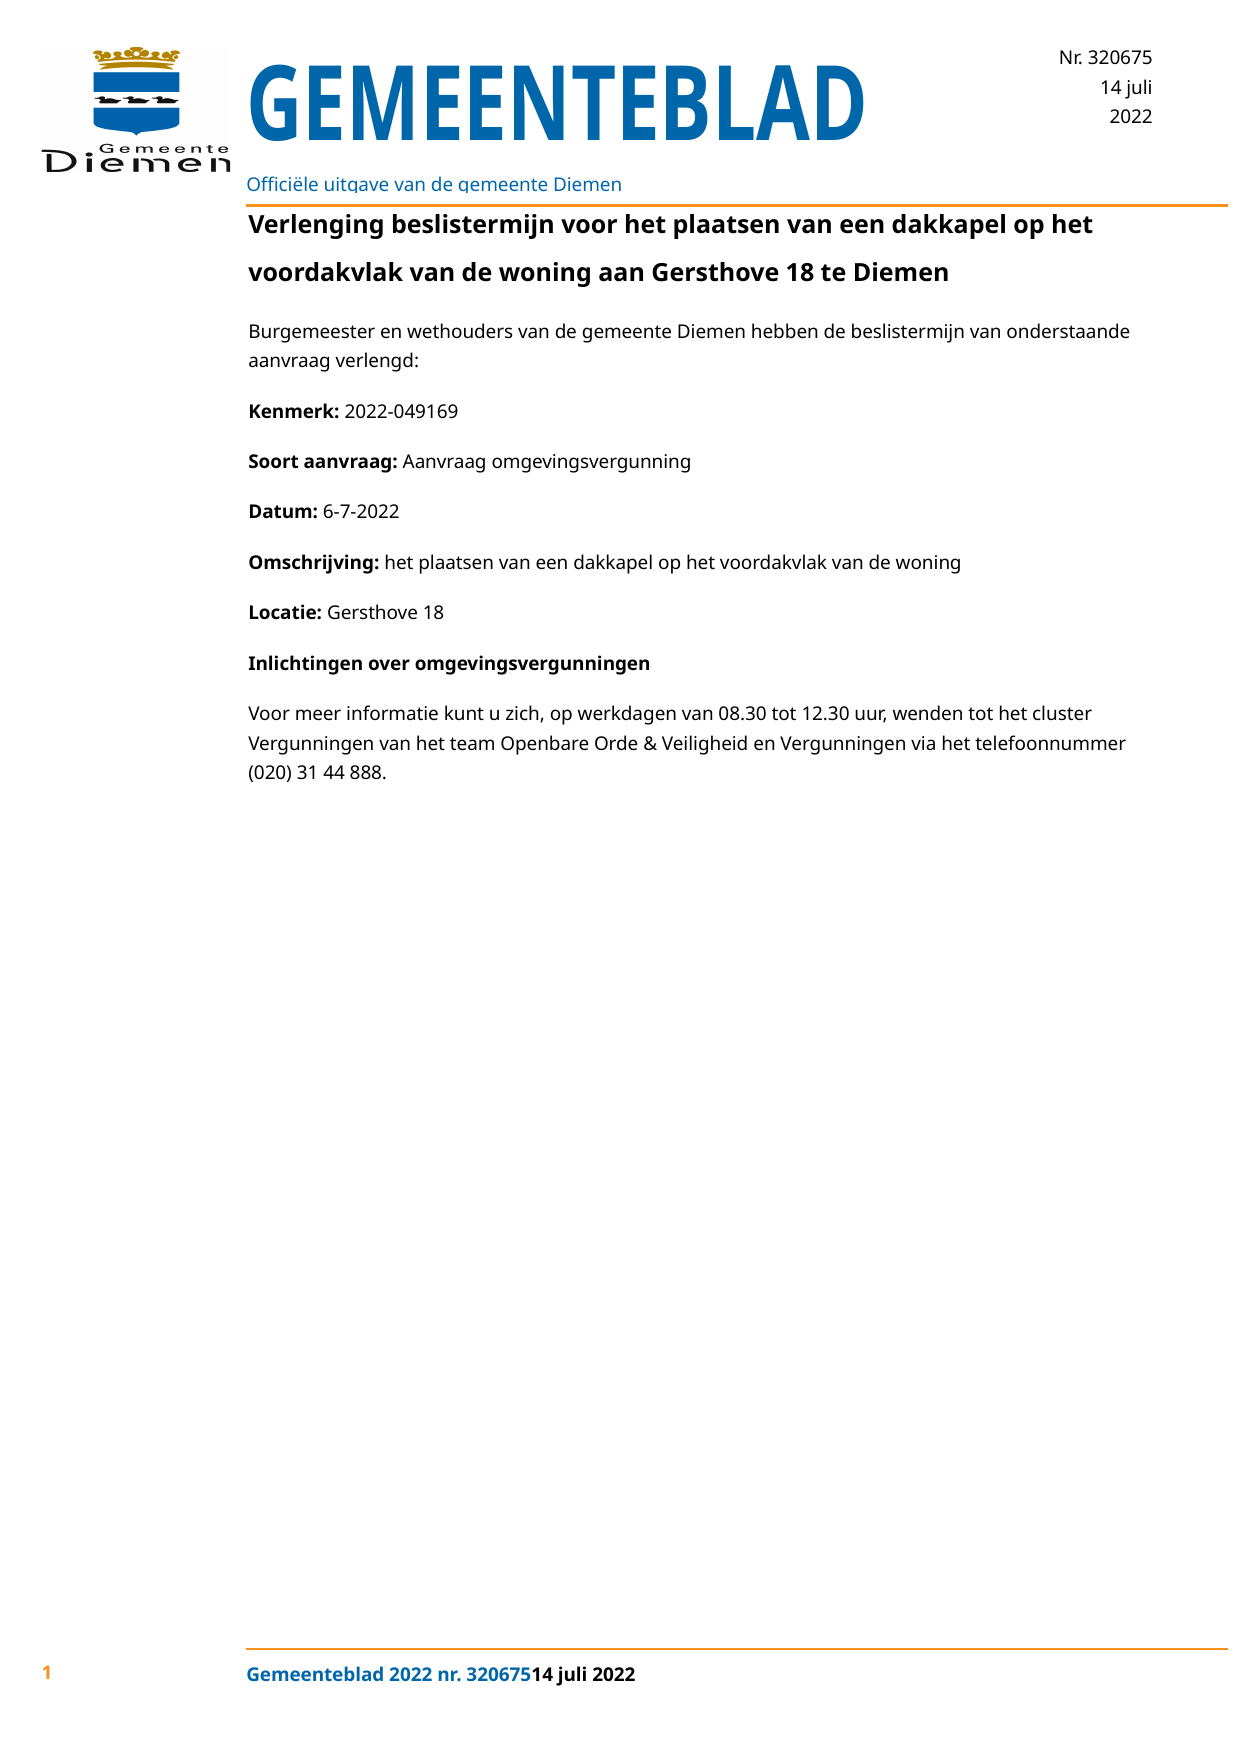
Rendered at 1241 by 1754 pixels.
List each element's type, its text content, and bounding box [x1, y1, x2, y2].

text Soort aanvraag: Aanvraag omgevingsvergunning [248, 448, 1152, 474]
text Omschrijving: het plaatsen van een dakkapel op het voordakvlak van de woning [248, 549, 1152, 575]
text Inlichtingen over omgevingsvergunningen [248, 650, 1152, 676]
text Datum: 6-7-2022 [248, 499, 1152, 524]
picture [41, 47, 231, 172]
text Kenmerk: 2022-049169 [248, 398, 1152, 424]
text Burgemeester en wethouders van de gemeente Diemen hebben de beslistermijn van onderstaande aanvraag verlengd: [248, 318, 1152, 373]
text Verlenging beslistermijn voor het plaatsen van een dakkapel op het voordakvlak van de woning aan Gersthove 18 te Diemen [248, 207, 1152, 288]
text Locatie: Gersthove 18 [248, 599, 1152, 625]
text Voor meer informatie kunt u zich, op werkdagen van 08.30 tot 12.30 uur, wenden tot het cluster Vergunningen van het team Openbare Orde & Veiligheid en Vergunningen via het telefoonnummer (020) 31 44 888. [248, 700, 1152, 785]
